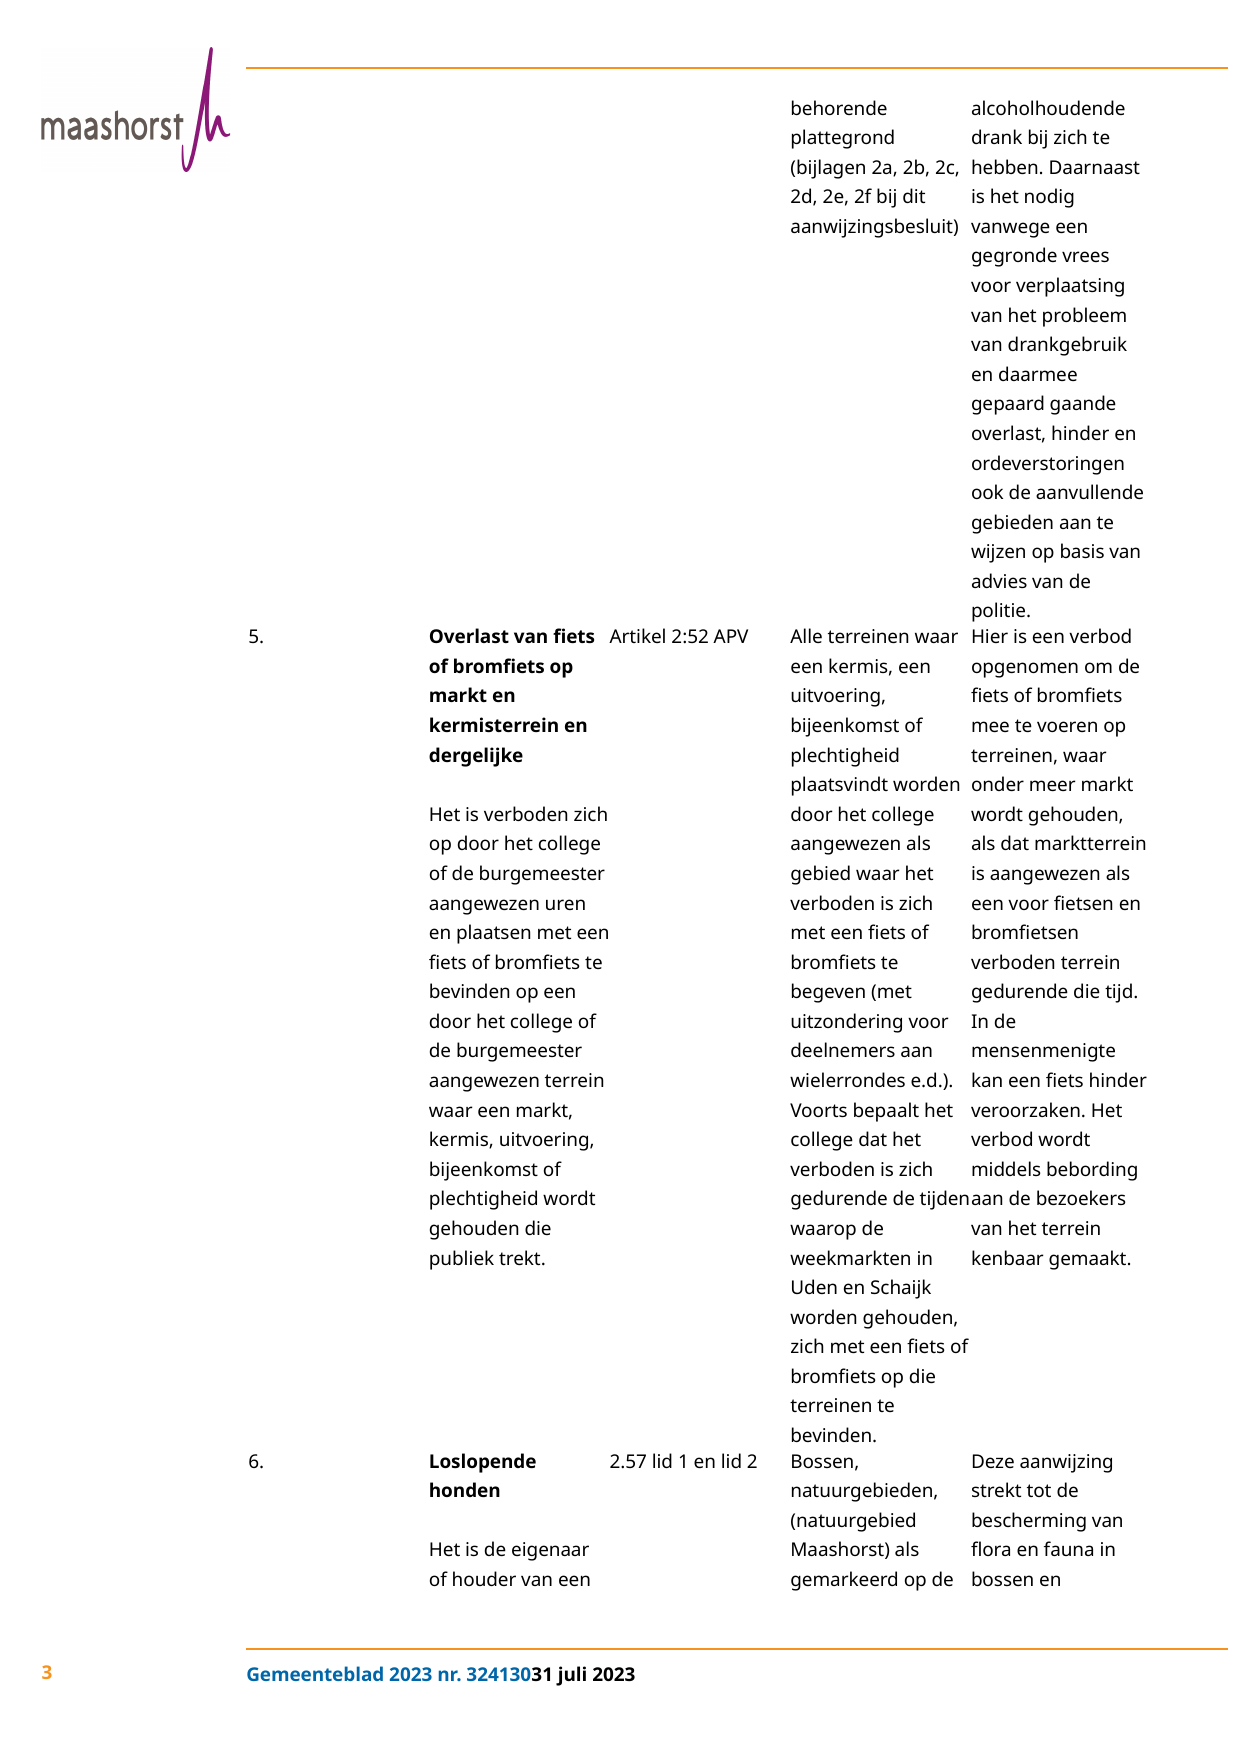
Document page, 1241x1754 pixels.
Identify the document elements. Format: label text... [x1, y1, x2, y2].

table_cell Artikel 2:52 APV [609, 624, 790, 1448]
table_cell [248, 95, 429, 623]
table_cell Alle terreinen waar een kermis, een uitvoering, bijeenkomst of plechtigheid plaatsvindt worden door het college aangewezen als gebied waar het verboden is zich met een fiets of bromfiets te begeven (met uitzondering voor deelnemers aan wielerrondes e.d.). Voorts bepaalt het college dat het verboden is zich gedurende de tijden waarop de weekmarkten in Uden en Schaijk worden gehouden, zich met een fiets of bromfiets op die terreinen te bevinden. [790, 624, 971, 1448]
table_cell behorende plattegrond (bijlagen 2a, 2b, 2c, 2d, 2e, 2f bij dit aanwijzingsbesluit) [790, 95, 971, 623]
table_cell 5. [248, 624, 429, 1448]
table_cell [429, 95, 609, 623]
table_cell Hier is een verbod opgenomen om de fiets of bromfiets mee te voeren op terreinen, waar onder meer markt wordt gehouden, als dat marktterrein is aangewezen als een voor fietsen en bromfietsen verboden terrein gedurende die tijd. In de mensenmenigte kan een fiets hinder veroorzaken. Het verbod wordt middels bebording aan de bezoekers van het terrein kenbaar gemaakt. [971, 624, 1152, 1448]
table_cell alcoholhoudende drank bij zich te hebben. Daarnaast is het nodig vanwege een gegronde vrees voor verplaatsing van het probleem van drankgebruik en daarmee gepaard gaande overlast, hinder en ordeverstoringen ook de aanvullende gebieden aan te wijzen op basis van advies van de politie. [971, 95, 1152, 623]
table_cell Deze aanwijzing strekt tot de bescherming van flora en fauna in bossen en [971, 1448, 1152, 1592]
table_cell Overlast van fiets of bromfiets op markt en kermisterrein en dergelijke Het is verboden zich op door het college of de burgemeester aangewezen uren en plaatsen met een fiets of bromfiets te bevinden op een door het college of de burgemeester aangewezen terrein waar een markt, kermis, uitvoering, bijeenkomst of plechtigheid wordt gehouden die publiek trekt. [429, 624, 609, 1448]
picture [41, 47, 231, 172]
table_cell Loslopende honden Het is de eigenaar of houder van een [429, 1448, 609, 1592]
table_cell Bossen, natuurgebieden, (natuurgebied Maashorst) als gemarkeerd op de [790, 1448, 971, 1592]
table_cell 6. [248, 1448, 429, 1592]
table_cell [609, 95, 790, 623]
table_cell 2.57 lid 1 en lid 2 [609, 1448, 790, 1592]
